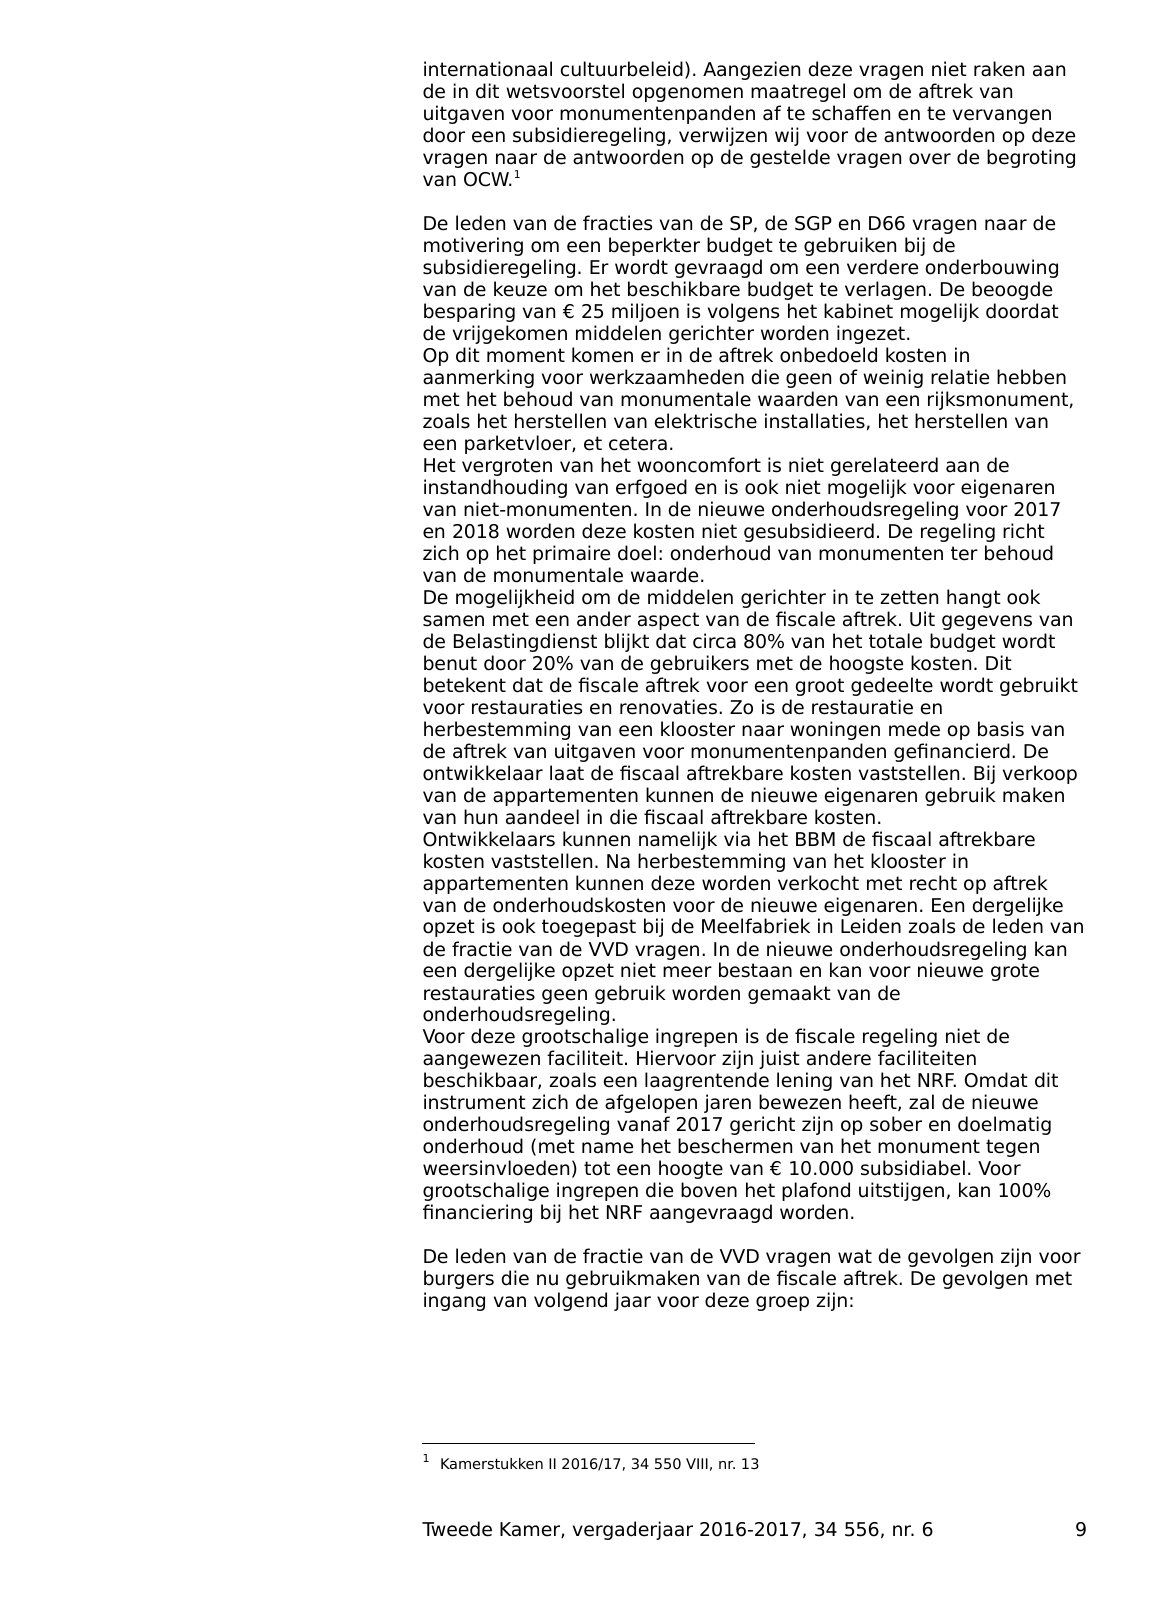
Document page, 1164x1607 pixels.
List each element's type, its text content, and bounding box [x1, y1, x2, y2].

text internationaal cultuurbeleid). Aangezien deze vragen niet raken aan de in dit wetsvoorstel opgenomen maatregel om de aftrek van uitgaven voor monumentenpanden af te schaffen en te vervangen door een subsidieregeling, verwijzen wij voor de antwoorden op deze vragen naar de antwoorden op de gestelde vragen over de begroting van OCW. [422, 59, 1087, 191]
text Voor deze grootschalige ingrepen is de fiscale regeling niet de aangewezen faciliteit. Hiervoor zijn juist andere faciliteiten beschikbaar, zoals een laagrentende lening van het NRF. Omdat dit instrument zich de afgelopen jaren bewezen heeft, zal de nieuwe onderhoudsregeling vanaf 2017 gericht zijn op sober en doelmatig onderhoud (met name het beschermen van het monument tegen weersinvloeden) tot een hoogte van € 10.000 subsidiabel. Voor grootschalige ingrepen die boven het plafond uitstijgen, kan 100% financiering bij het NRF aangevraagd worden. [422, 1026, 1087, 1224]
text Ontwikkelaars kunnen namelijk via het BBM de fiscaal aftrekbare kosten vaststellen. Na herbestemming van het klooster in appartementen kunnen deze worden verkocht met recht op aftrek van de onderhoudskosten voor de nieuwe eigenaren. Een dergelijke opzet is ook toegepast bij de Meelfabriek in Leiden zoals de leden van de fractie van de VVD vragen. In de nieuwe onderhoudsregeling kan een dergelijke opzet niet meer bestaan en kan voor nieuwe grote restauraties geen gebruik worden gemaakt van de onderhoudsregeling. [422, 828, 1087, 1026]
text De mogelijkheid om de middelen gerichter in te zetten hangt ook samen met een ander aspect van de fiscale aftrek. Uit gegevens van de Belastingdienst blijkt dat circa 80% van het totale budget wordt benut door 20% van de gebruikers met de hoogste kosten. Dit betekent dat de fiscale aftrek voor een groot gedeelte wordt gebruikt voor restauraties en renovaties. Zo is de restauratie en herbestemming van een klooster naar woningen mede op basis van de aftrek van uitgaven voor monumentenpanden gefinancierd. De ontwikkelaar laat de fiscaal aftrekbare kosten vaststellen. Bij verkoop van de appartementen kunnen de nieuwe eigenaren gebruik maken van hun aandeel in die fiscaal aftrekbare kosten. [422, 587, 1087, 828]
text De leden van de fracties van de SP, de SGP en D66 vragen naar de motivering om een beperkter budget te gebruiken bij de subsidieregeling. Er wordt gevraagd om een verdere onderbouwing van de keuze om het beschikbare budget te verlagen. De beoogde besparing van € 25 miljoen is volgens het kabinet mogelijk doordat de vrijgekomen middelen gerichter worden ingezet. [422, 213, 1087, 345]
text Kamerstukken II 2016/17, 34 550 VIII, nr. 13 [422, 1452, 1087, 1474]
text De leden van de fractie van de VVD vragen wat de gevolgen zijn voor burgers die nu gebruikmaken van de fiscale aftrek. De gevolgen met ingang van volgend jaar voor deze groep zijn: [422, 1246, 1087, 1312]
text Op dit moment komen er in de aftrek onbedoeld kosten in aanmerking voor werkzaamheden die geen of weinig relatie hebben met het behoud van monumentale waarden van een rijksmonument, zoals het herstellen van elektrische installaties, het herstellen van een parketvloer, et cetera. [422, 345, 1087, 455]
text Het vergroten van het wooncomfort is niet gerelateerd aan de instandhouding van erfgoed en is ook niet mogelijk voor eigenaren van niet-monumenten. In de nieuwe onderhoudsregeling voor 2017 en 2018 worden deze kosten niet gesubsidieerd. De regeling richt zich op het primaire doel: onderhoud van monumenten ter behoud van de monumentale waarde. [422, 455, 1087, 587]
